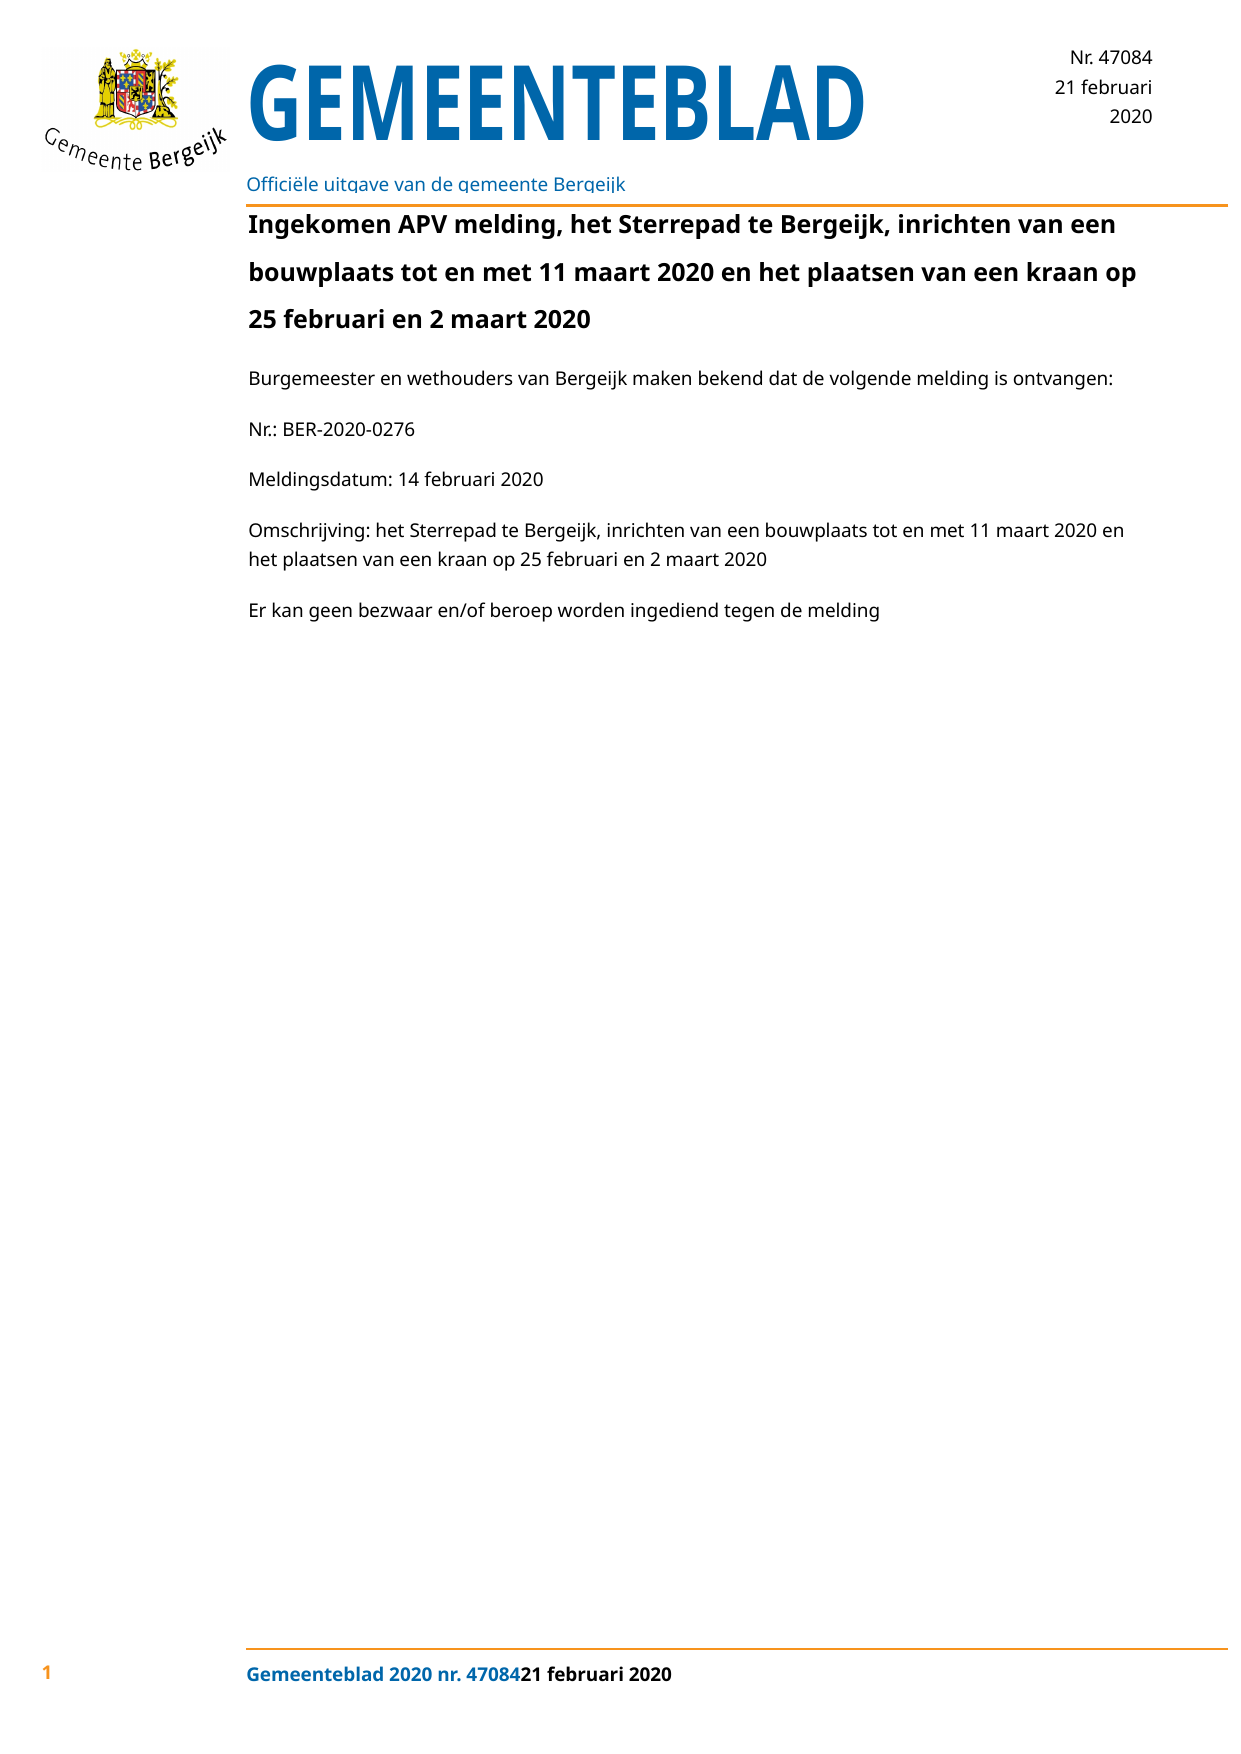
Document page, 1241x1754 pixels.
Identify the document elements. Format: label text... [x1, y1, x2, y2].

text Nr.: BER-2020-0276 [248, 416, 1152, 442]
picture [41, 47, 231, 172]
text Er kan geen bezwaar en/of beroep worden ingediend tegen de melding [248, 597, 1152, 622]
text Meldingsdatum: 14 februari 2020 [248, 466, 1152, 492]
text Burgemeester en wethouders van Bergeijk maken bekend dat de volgende melding is ontvangen: [248, 366, 1152, 391]
text Omschrijving: het Sterrepad te Bergeijk, inrichten van een bouwplaats tot en met 11 maart 2020 en het plaatsen van een kraan op 25 februari en 2 maart 2020 [248, 517, 1152, 572]
text Ingekomen APV melding, het Sterrepad te Bergeijk, inrichten van een bouwplaats tot en met 11 maart 2020 en het plaatsen van een kraan op 25 februari en 2 maart 2020 [248, 207, 1152, 336]
